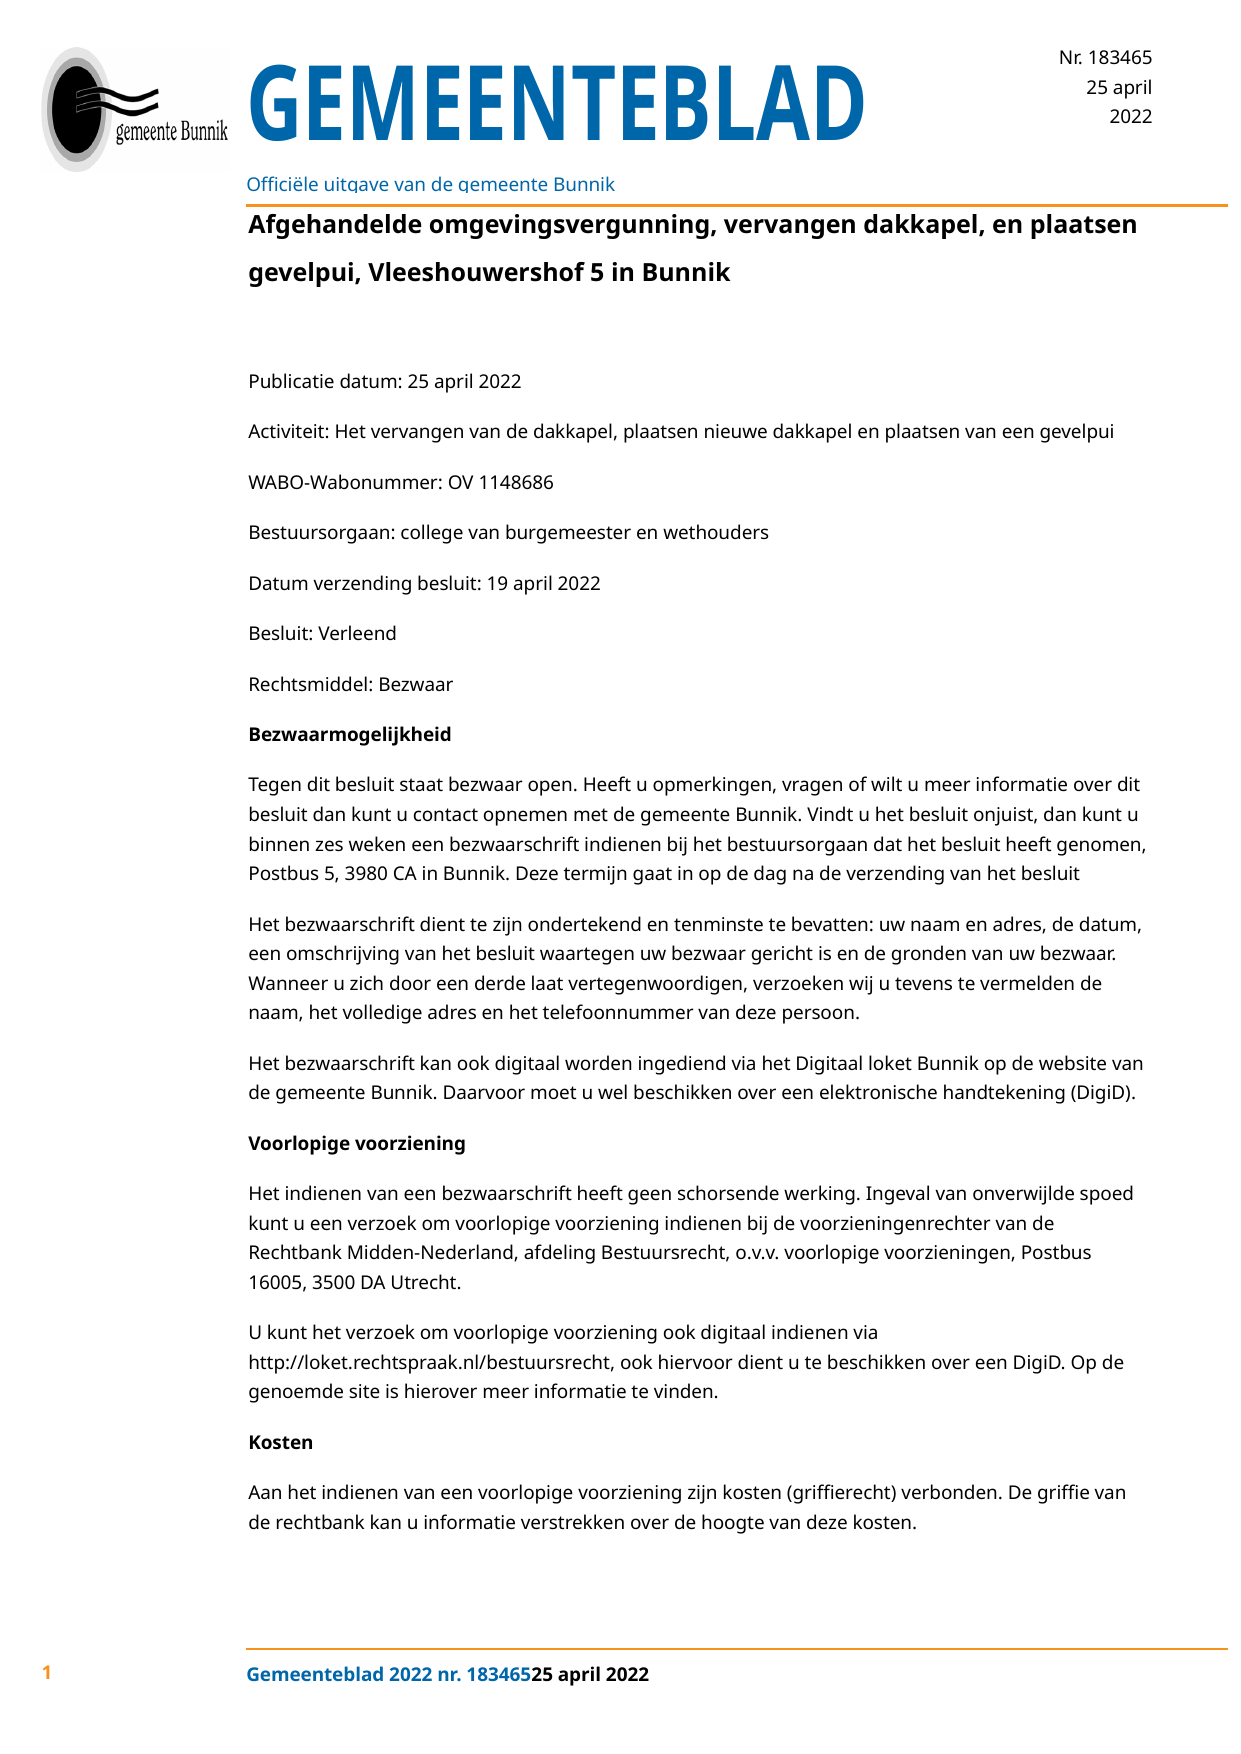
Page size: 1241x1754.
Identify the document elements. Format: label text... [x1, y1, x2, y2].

text Rechtsmiddel: Bezwaar [248, 671, 1152, 697]
text Het indienen van een bezwaarschrift heeft geen schorsende werking. Ingeval van onverwijlde spoed kunt u een verzoek om voorlopige voorziening indienen bij de voorzieningenrechter van de Rechtbank Midden-Nederland, afdeling Bestuursrecht, o.v.v. voorlopige voorzieningen, Postbus 16005, 3500 DA Utrecht. [248, 1180, 1152, 1295]
text Besluit: Verleend [248, 620, 1152, 646]
text Tegen dit besluit staat bezwaar open. Heeft u opmerkingen, vragen of wilt u meer informatie over dit besluit dan kunt u contact opnemen met de gemeente Bunnik. Vindt u het besluit onjuist, dan kunt u binnen zes weken een bezwaarschrift indienen bij het bestuursorgaan dat het besluit heeft genomen, Postbus 5, 3980 CA in Bunnik. Deze termijn gaat in op de dag na de verzending van het besluit [248, 772, 1152, 886]
text Voorlopige voorziening [248, 1130, 1152, 1156]
text Bezwaarmogelijkheid [248, 721, 1152, 747]
picture [41, 47, 231, 172]
text U kunt het verzoek om voorlopige voorziening ook digitaal indienen via http://loket.rechtspraak.nl/bestuursrecht, ook hiervoor dient u te beschikken over een DigiD. Op de genoemde site is hierover meer informatie te vinden. [248, 1319, 1152, 1404]
text Aan het indienen van een voorlopige voorziening zijn kosten (griffierecht) verbonden. De griffie van de rechtbank kan u informatie verstrekken over de hoogte van deze kosten. [248, 1479, 1152, 1535]
text Activiteit: Het vervangen van de dakkapel, plaatsen nieuwe dakkapel en plaatsen van een gevelpui [248, 419, 1152, 444]
text Bestuursorgaan: college van burgemeester en wethouders [248, 519, 1152, 545]
text Datum verzending besluit: 19 april 2022 [248, 570, 1152, 596]
text Het bezwaarschrift kan ook digitaal worden ingediend via het Digitaal loket Bunnik op de website van de gemeente Bunnik. Daarvoor moet u wel beschikken over een elektronische handtekening (DigiD). [248, 1050, 1152, 1105]
text Publicatie datum: 25 april 2022 [248, 368, 1152, 394]
text Kosten [248, 1429, 1152, 1455]
text WABO-Wabonummer: OV 1148686 [248, 469, 1152, 495]
text Het bezwaarschrift dient te zijn ondertekend en tenminste te bevatten: uw naam en adres, de datum, een omschrijving van het besluit waartegen uw bezwaar gericht is en de gronden van uw bezwaar. Wanneer u zich door een derde laat vertegenwoordigen, verzoeken wij u tevens te vermelden de naam, het volledige adres en het telefoonnummer van deze persoon. [248, 911, 1152, 1025]
text Afgehandelde omgevingsvergunning, vervangen dakkapel, en plaatsen gevelpui, Vleeshouwershof 5 in Bunnik [248, 207, 1152, 288]
